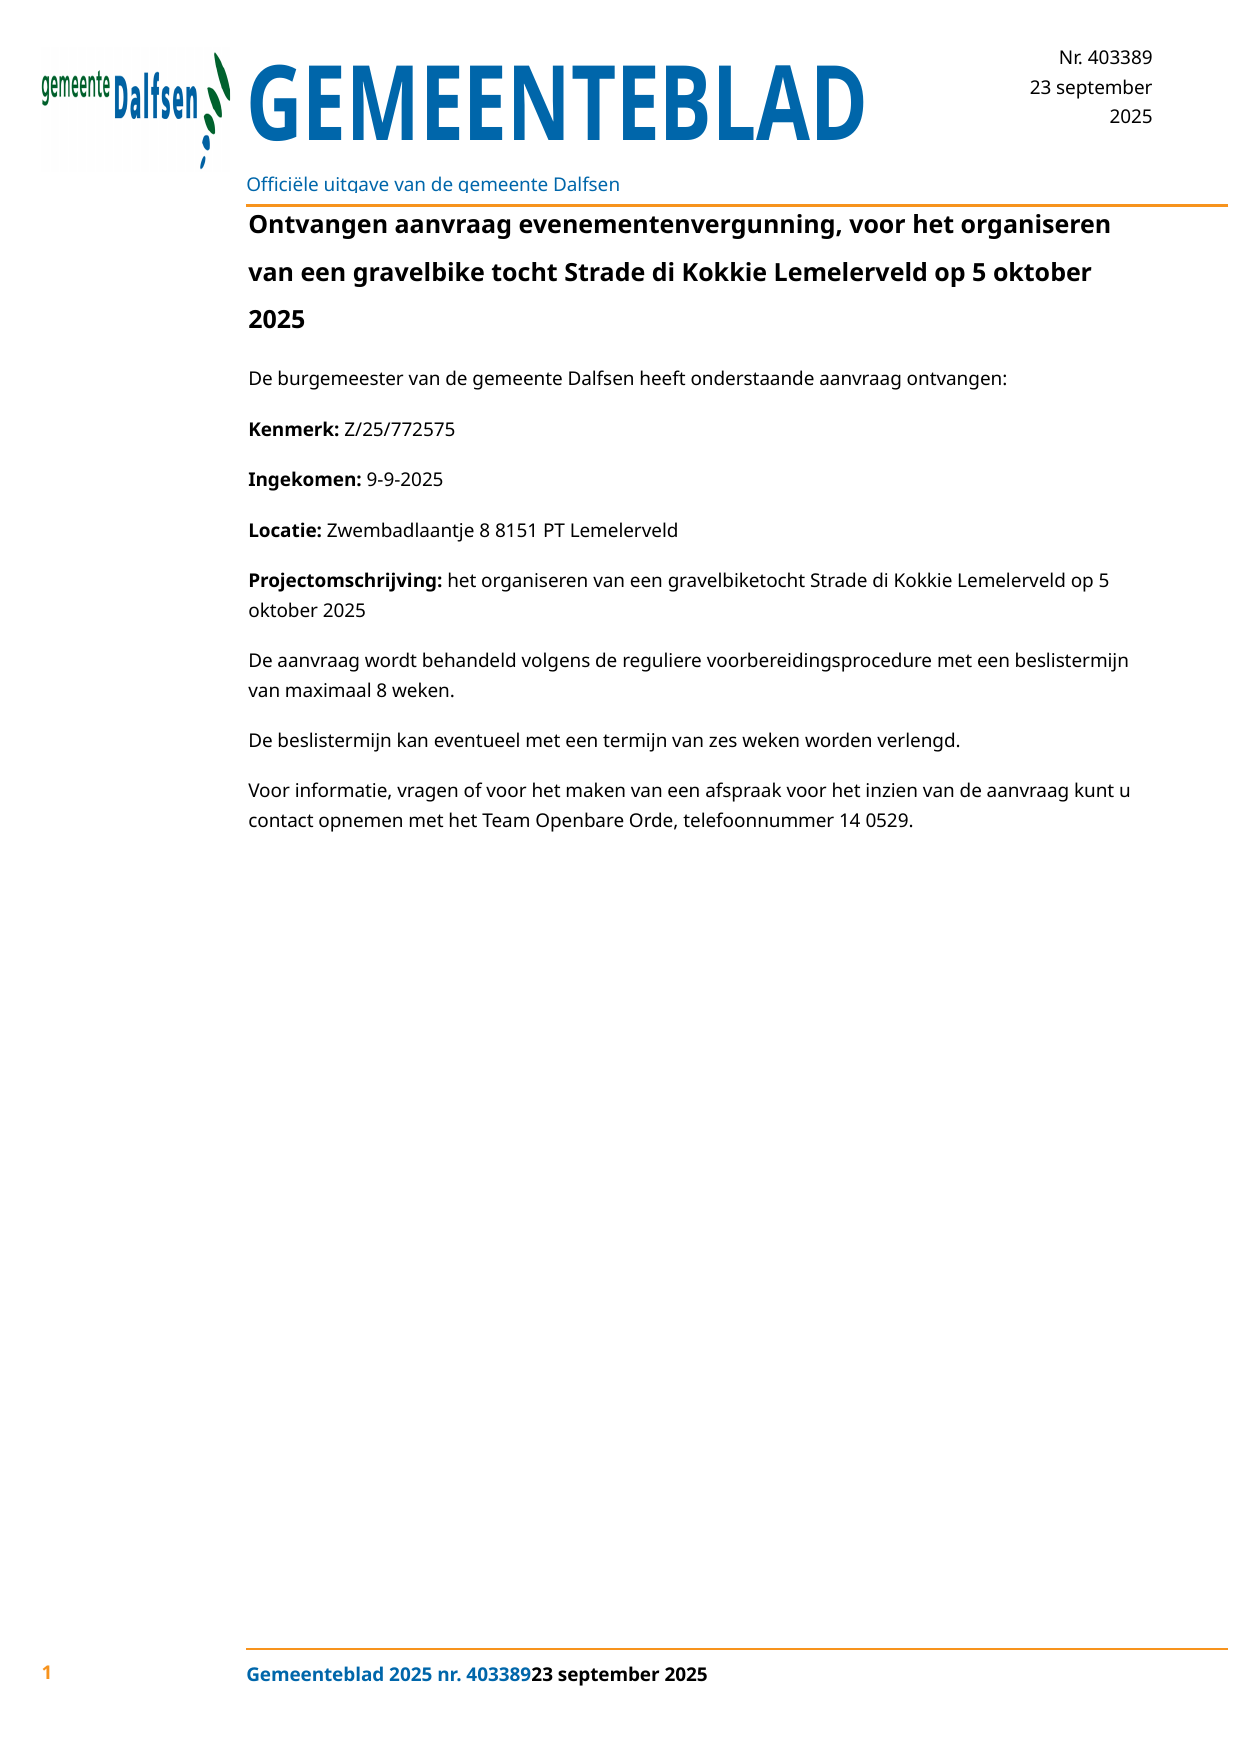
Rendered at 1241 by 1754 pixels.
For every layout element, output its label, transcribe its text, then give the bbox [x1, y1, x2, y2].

text Kenmerk: Z/25/772575 [248, 416, 1152, 442]
text De aanvraag wordt behandeld volgens de reguliere voorbereidingsprocedure met een beslistermijn van maximaal 8 weken. [248, 647, 1152, 702]
text De beslistermijn kan eventueel met een termijn van zes weken worden verlengd. [248, 727, 1152, 753]
text Locatie: Zwembadlaantje 8 8151 PT Lemelerveld [248, 517, 1152, 542]
text De burgemeester van de gemeente Dalfsen heeft onderstaande aanvraag ontvangen: [248, 366, 1152, 391]
picture [41, 47, 231, 172]
text Voor informatie, vragen of voor het maken van een afspraak voor het inzien van de aanvraag kunt u contact opnemen met het Team Openbare Orde, telefoonnummer 14 0529. [248, 778, 1152, 833]
text Projectomschrijving: het organiseren van een gravelbiketocht Strade di Kokkie Lemelerveld op 5 oktober 2025 [248, 567, 1152, 622]
text Ingekomen: 9-9-2025 [248, 466, 1152, 492]
text Ontvangen aanvraag evenementenvergunning, voor het organiseren van een gravelbike tocht Strade di Kokkie Lemelerveld op 5 oktober 2025 [248, 207, 1152, 336]
